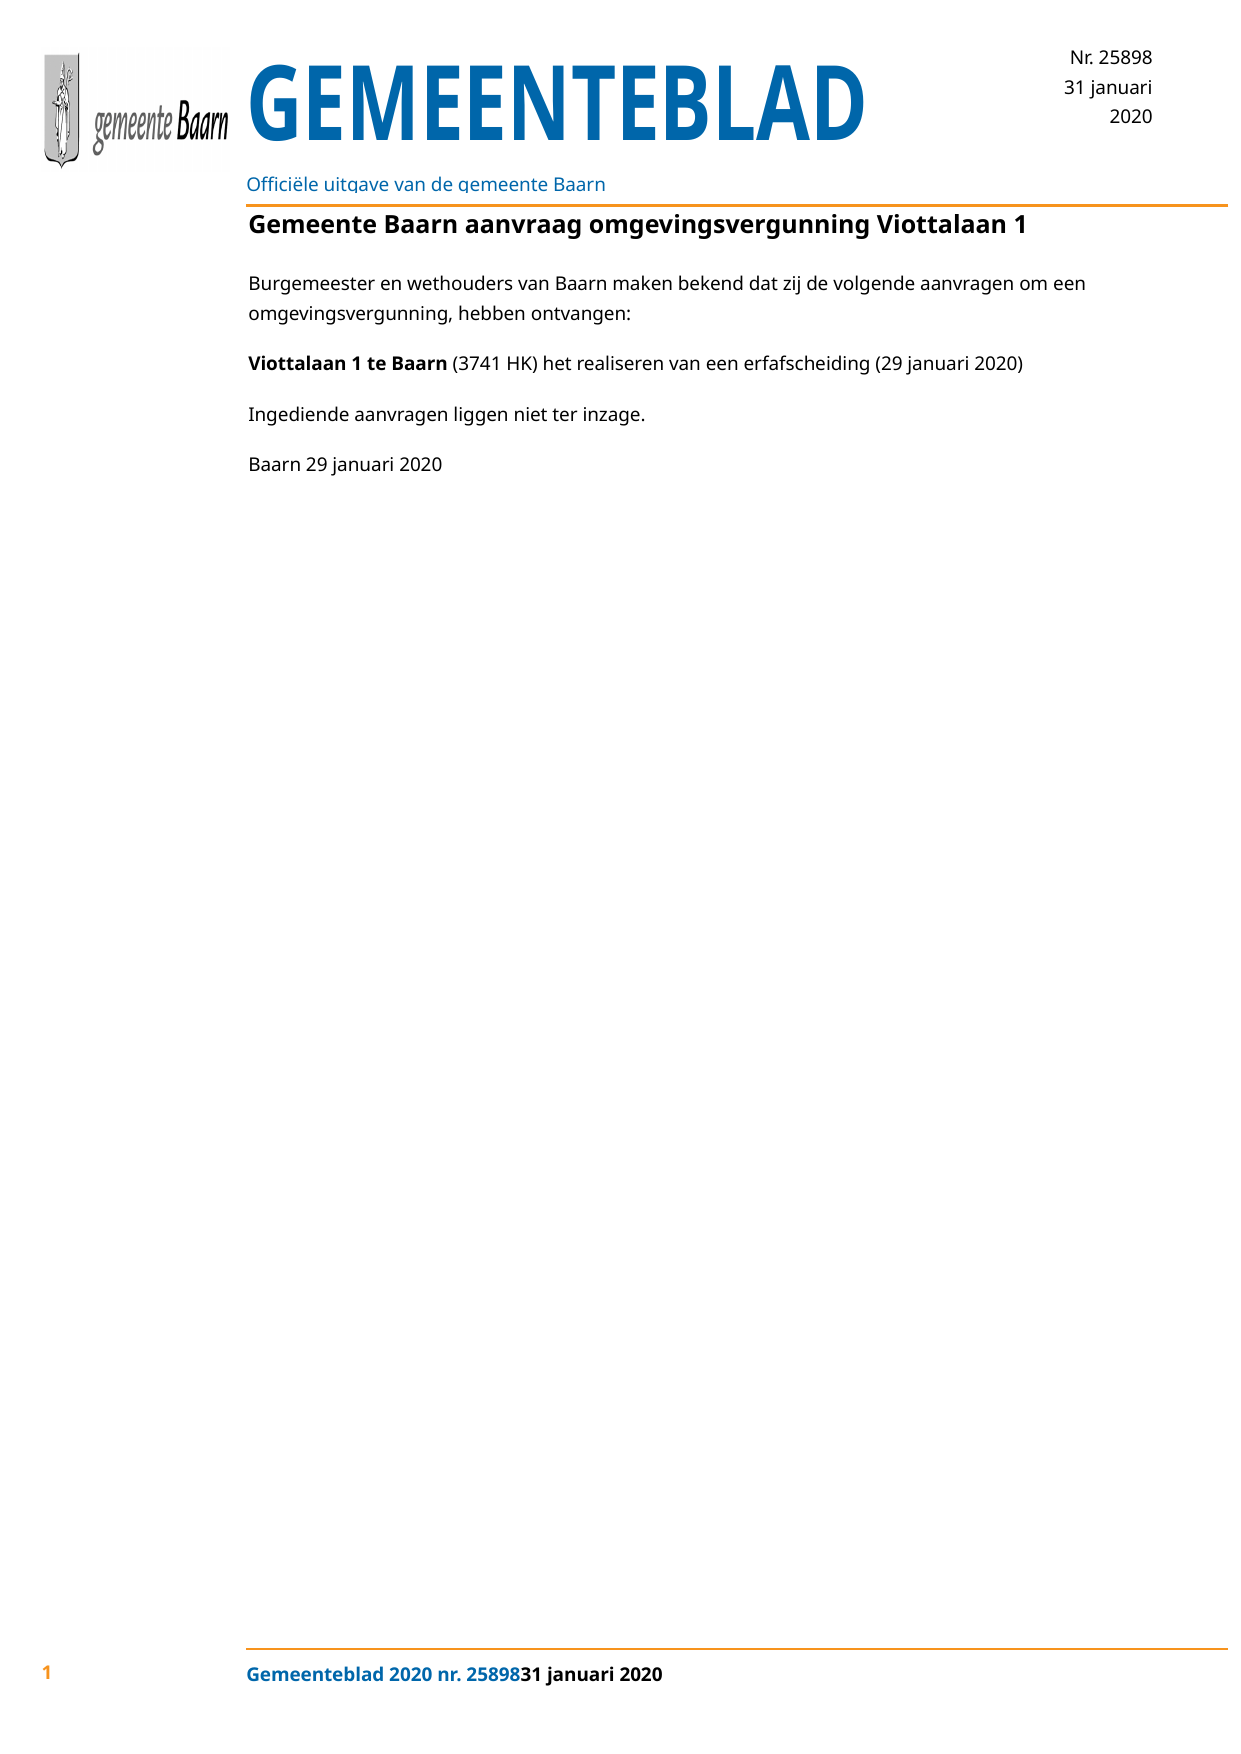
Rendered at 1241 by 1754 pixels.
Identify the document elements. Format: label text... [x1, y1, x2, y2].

text Burgemeester en wethouders van Baarn maken bekend dat zij de volgende aanvragen om een omgevingsvergunning, hebben ontvangen: [248, 270, 1152, 326]
text Viottalaan 1 te Baarn (3741 HK) het realiseren van een erfafscheiding (29 januari 2020) [248, 350, 1152, 376]
text Baarn 29 januari 2020 [248, 451, 1152, 477]
picture [41, 47, 231, 172]
text Ingediende aanvragen liggen niet ter inzage. [248, 401, 1152, 426]
text Gemeente Baarn aanvraag omgevingsvergunning Viottalaan 1 [248, 207, 1152, 241]
